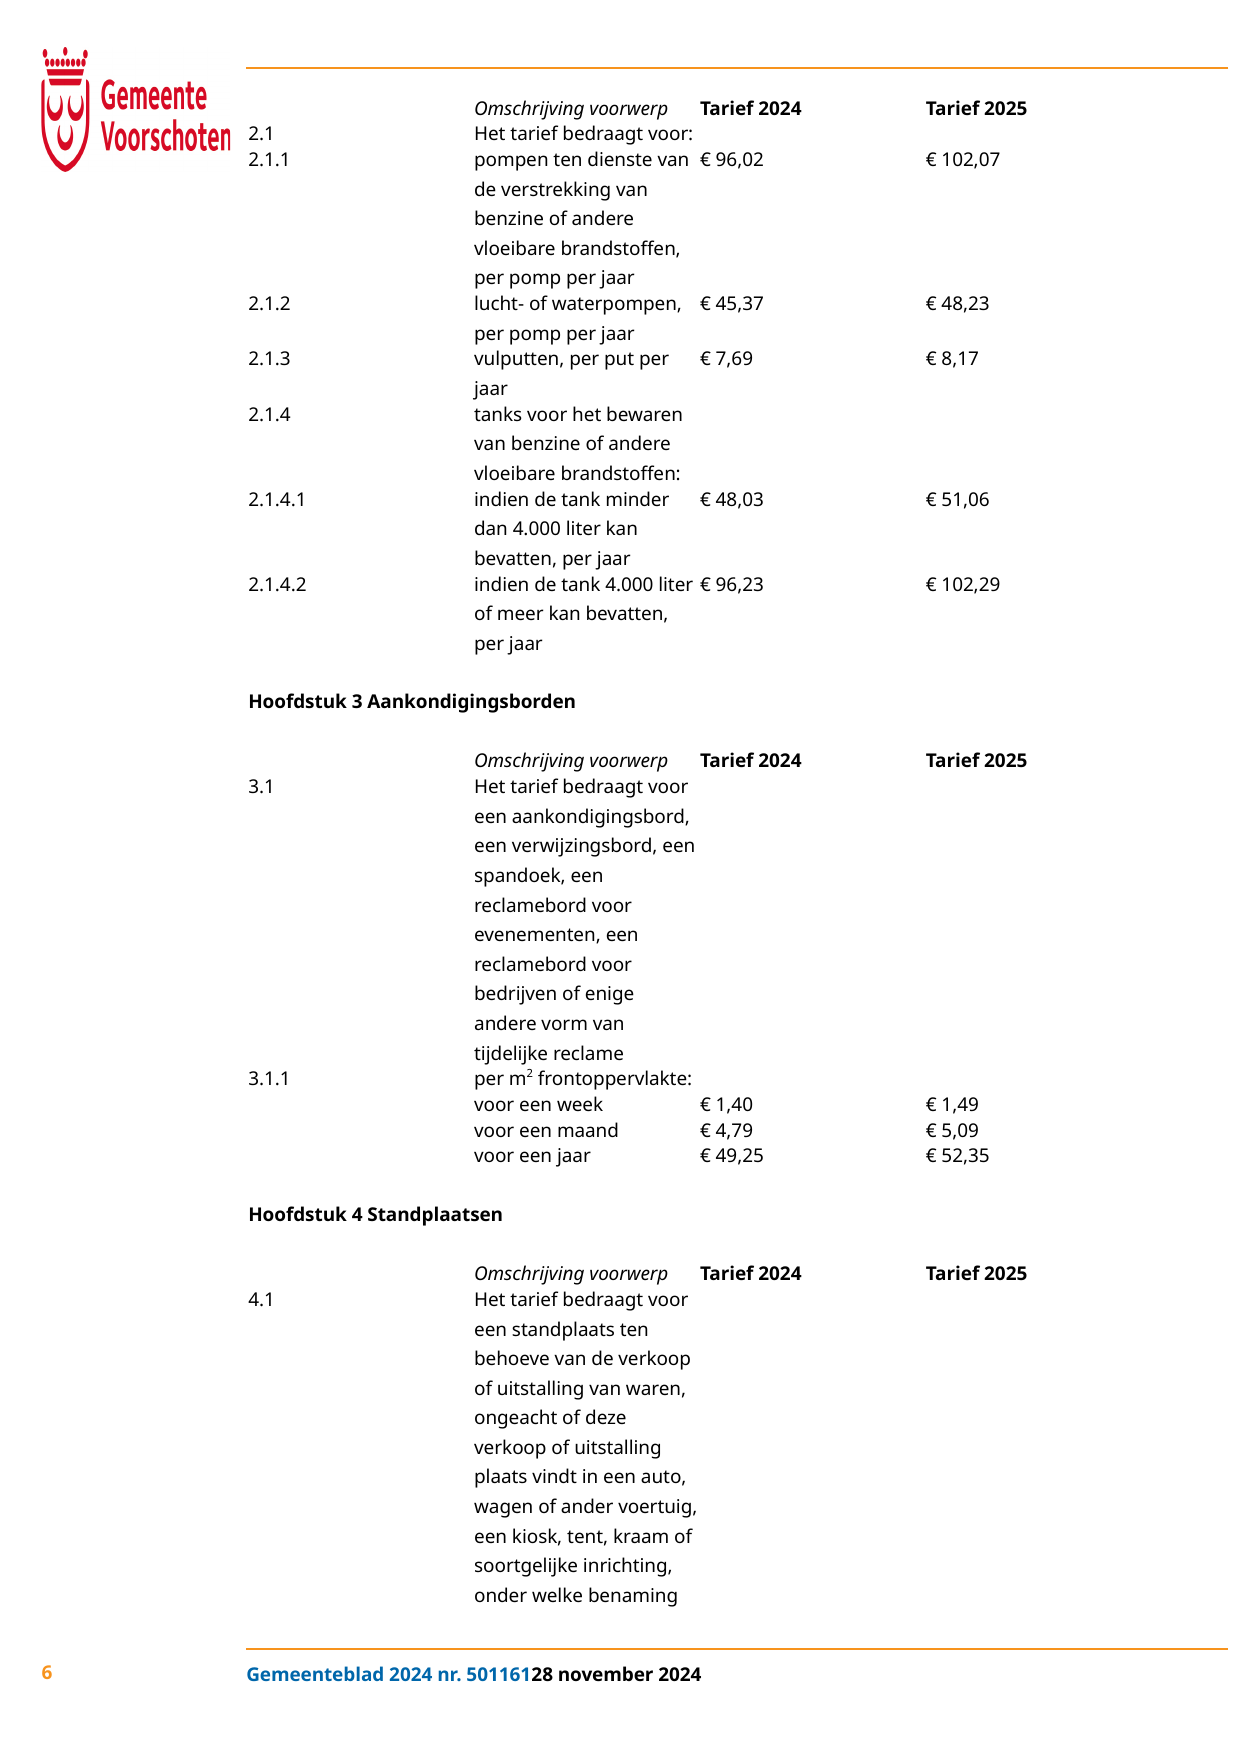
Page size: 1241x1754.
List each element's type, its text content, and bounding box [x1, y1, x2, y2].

table_cell € 7,69 [700, 346, 926, 401]
table_cell [926, 1065, 1152, 1091]
table_cell 2.1.4.2 [248, 571, 474, 656]
table_cell € 48,03 [700, 486, 926, 571]
table_cell Het tarief bedraagt voor een aankondigingsbord, een verwijzingsbord, een spandoek, een reclamebord voor evenementen, een reclamebord voor bedrijven of enige andere vorm van tijdelijke reclame [474, 774, 700, 1065]
table_cell 3.1 [248, 774, 474, 1065]
table_cell tanks voor het bewaren van benzine of andere vloeibare brandstoffen: [474, 401, 700, 486]
table_cell € 48,23 [926, 290, 1152, 346]
table_cell € 49,25 [700, 1143, 926, 1168]
table_cell € 8,17 [926, 346, 1152, 401]
table_cell Het tarief bedraagt voor een standplaats ten behoeve van de verkoop of uitstalling van waren, ongeacht of deze verkoop of uitstalling plaats vindt in een auto, wagen of ander voertuig, een kiosk, tent, kraam of soortgelijke inrichting, onder welke benaming [474, 1286, 700, 1608]
table_header Omschrijving voorwerp [474, 95, 700, 121]
table_cell € 1,40 [700, 1091, 926, 1117]
table_cell [248, 1117, 474, 1143]
table_header Omschrijving voorwerp [474, 748, 700, 773]
table_cell 2.1.1 [248, 146, 474, 290]
table_cell € 45,37 [700, 290, 926, 346]
table_cell € 51,06 [926, 486, 1152, 571]
table_cell 4.1 [248, 1286, 474, 1608]
table_cell € 4,79 [700, 1117, 926, 1143]
table_cell [926, 1286, 1152, 1608]
table_header Tarief 2025 [926, 748, 1152, 773]
text Hoofdstuk 3 Aankondigingsborden [248, 688, 1152, 714]
table_cell € 96,02 [700, 146, 926, 290]
table_cell [926, 121, 1152, 146]
table_cell [248, 1143, 474, 1168]
table_cell 2.1 [248, 121, 474, 146]
table_header [248, 1260, 474, 1286]
table_cell [700, 121, 926, 146]
table_cell 2.1.2 [248, 290, 474, 346]
table_header Tarief 2024 [700, 95, 926, 121]
table_header Tarief 2024 [700, 748, 926, 773]
table_cell [700, 401, 926, 486]
picture [41, 47, 231, 172]
table_cell 2.1.4 [248, 401, 474, 486]
table_cell lucht- of waterpompen, per pomp per jaar [474, 290, 700, 346]
table_cell indien de tank minder dan 4.000 liter kan bevatten, per jaar [474, 486, 700, 571]
table_cell € 5,09 [926, 1117, 1152, 1143]
table_cell [700, 774, 926, 1065]
table_cell € 96,23 [700, 571, 926, 656]
table_header Tarief 2025 [926, 1260, 1152, 1286]
table_cell pompen ten dienste van de verstrekking van benzine of andere vloeibare brandstoffen, per pomp per jaar [474, 146, 700, 290]
table_cell indien de tank 4.000 liter of meer kan bevatten, per jaar [474, 571, 700, 656]
table_cell € 102,07 [926, 146, 1152, 290]
table_header Omschrijving voorwerp [474, 1260, 700, 1286]
table_header Tarief 2025 [926, 95, 1152, 121]
table_header [248, 95, 474, 121]
table_cell voor een week [474, 1091, 700, 1117]
table_header [248, 748, 474, 773]
table_cell vulputten, per put per jaar [474, 346, 700, 401]
table_cell [700, 1065, 926, 1091]
table_cell € 1,49 [926, 1091, 1152, 1117]
table_cell per m2 frontoppervlakte: [474, 1065, 700, 1091]
text Hoofdstuk 4 Standplaatsen [248, 1201, 1152, 1227]
table_cell [700, 1286, 926, 1608]
table_cell € 102,29 [926, 571, 1152, 656]
table_cell 2.1.4.1 [248, 486, 474, 571]
table_cell 2.1.3 [248, 346, 474, 401]
table_cell 3.1.1 [248, 1065, 474, 1091]
table_cell voor een maand [474, 1117, 700, 1143]
table_header Tarief 2024 [700, 1260, 926, 1286]
table_cell [926, 774, 1152, 1065]
table_cell [248, 1091, 474, 1117]
table_cell Het tarief bedraagt voor: [474, 121, 700, 146]
table_cell [926, 401, 1152, 486]
table_cell voor een jaar [474, 1143, 700, 1168]
table_cell € 52,35 [926, 1143, 1152, 1168]
